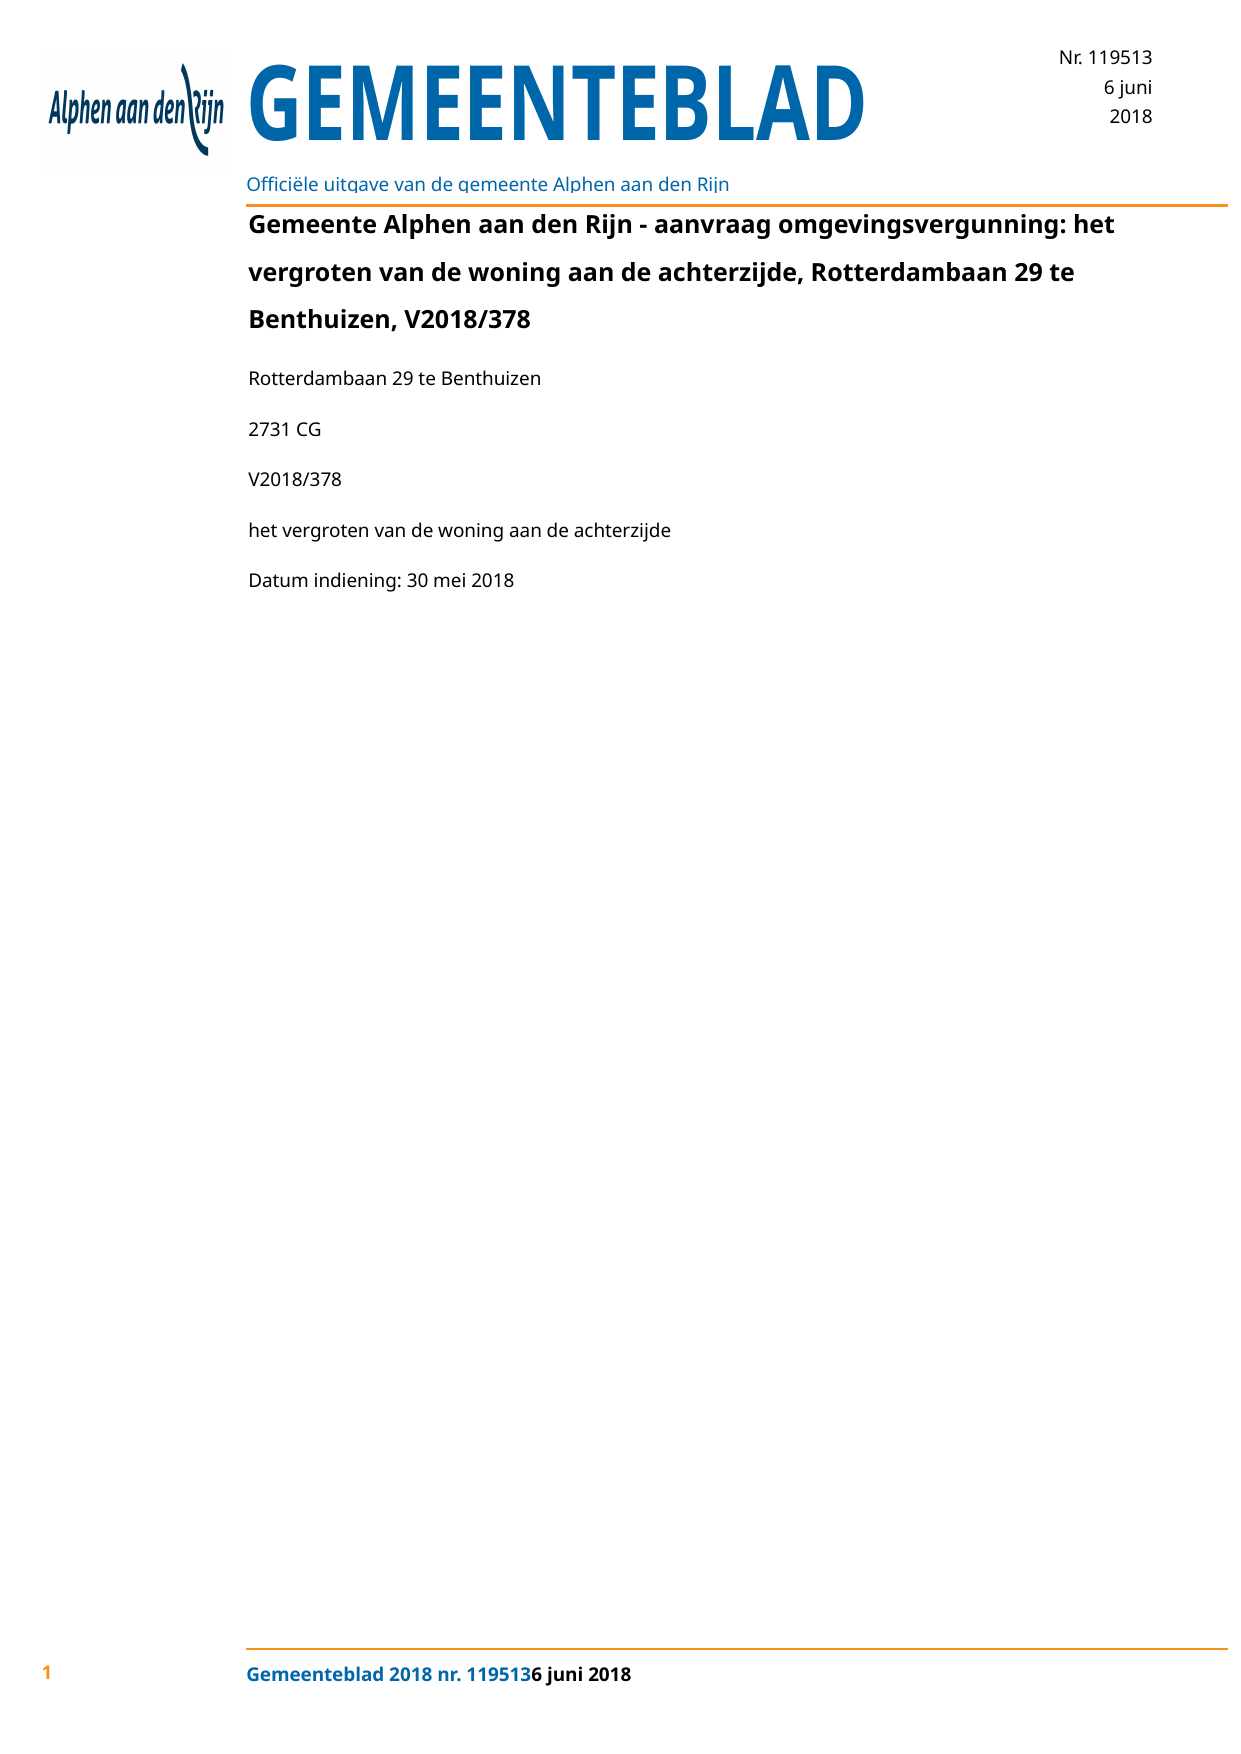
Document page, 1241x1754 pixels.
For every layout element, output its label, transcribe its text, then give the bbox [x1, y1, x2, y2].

text het vergroten van de woning aan de achterzijde [248, 517, 1152, 542]
picture [41, 47, 231, 172]
text 2731 CG [248, 416, 1152, 442]
text Datum indiening: 30 mei 2018 [248, 567, 1152, 593]
text V2018/378 [248, 466, 1152, 492]
text Gemeente Alphen aan den Rijn - aanvraag omgevingsvergunning: het vergroten van de woning aan de achterzijde, Rotterdambaan 29 te Benthuizen, V2018/378 [248, 207, 1152, 336]
text Rotterdambaan 29 te Benthuizen [248, 366, 1152, 391]
